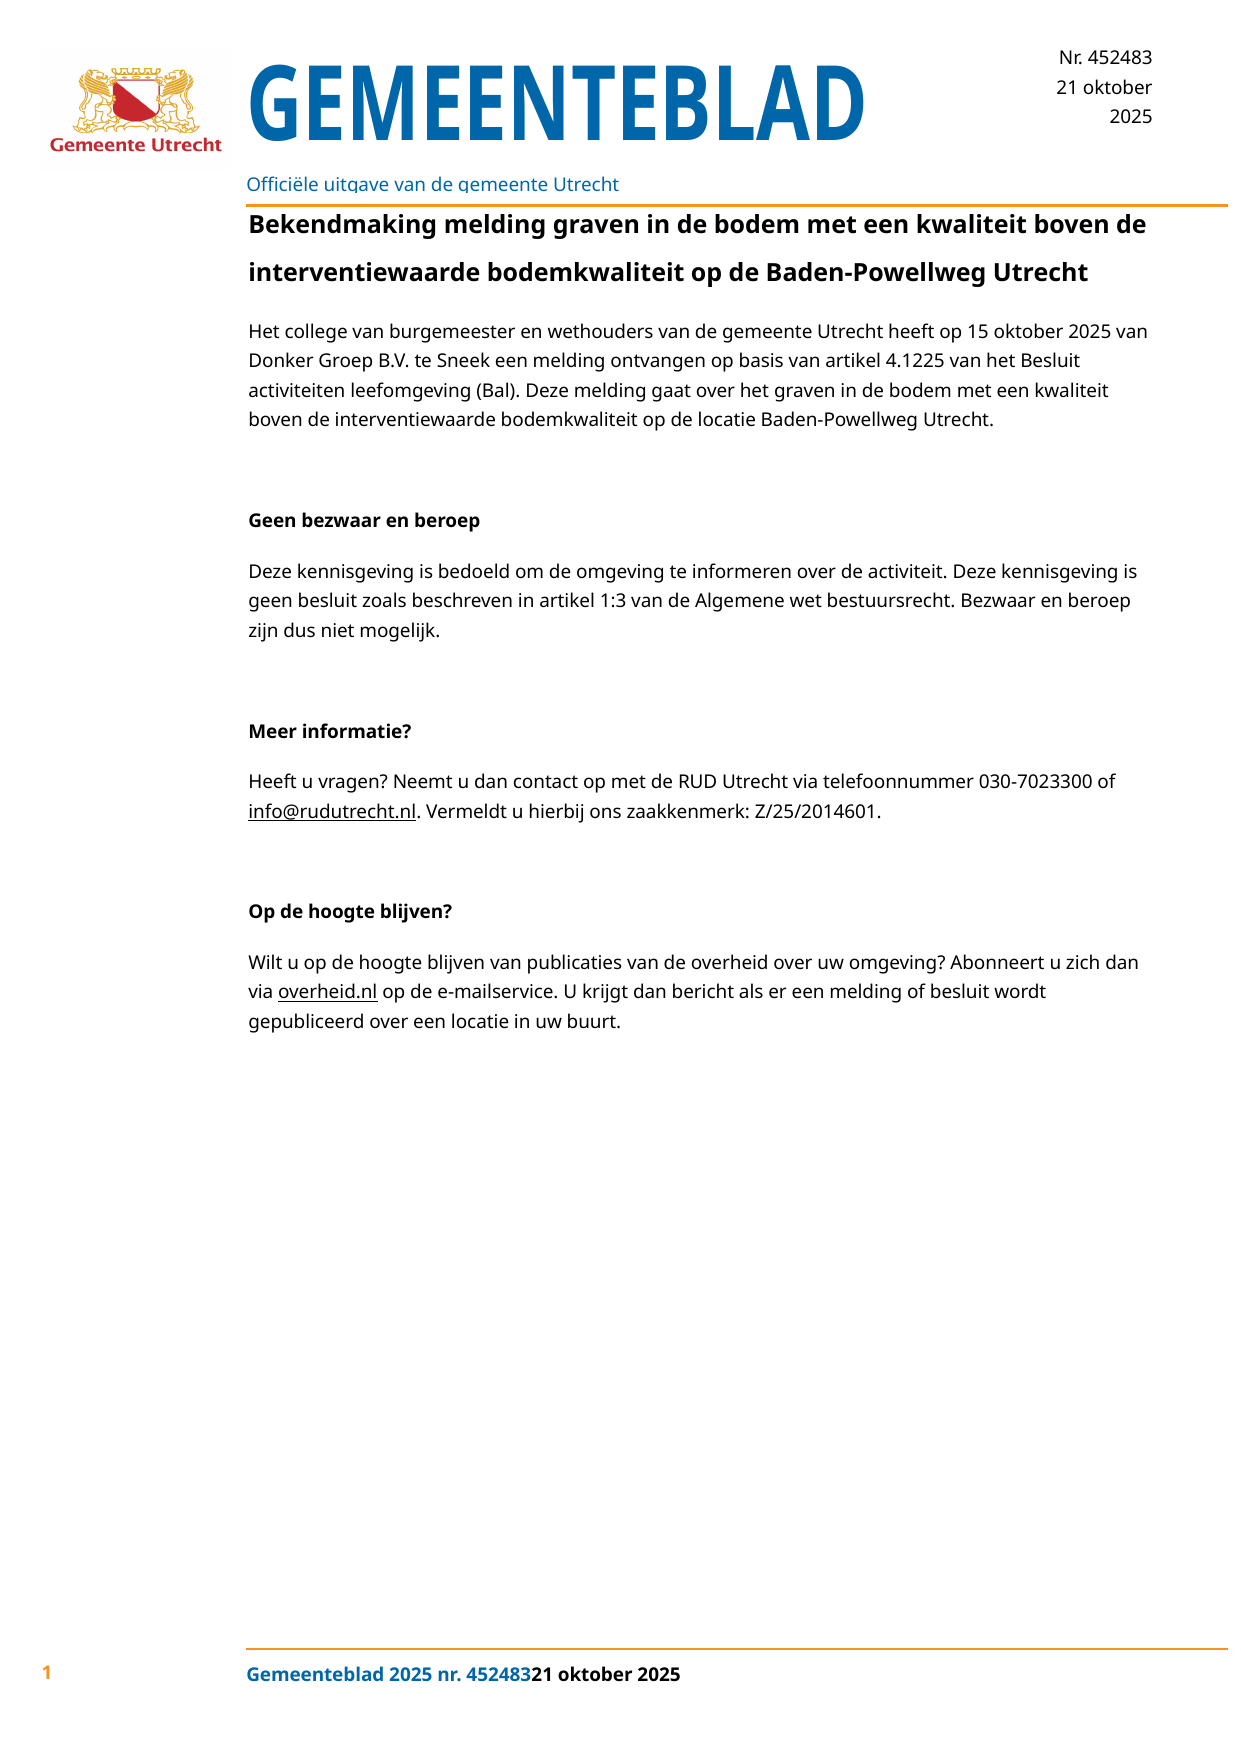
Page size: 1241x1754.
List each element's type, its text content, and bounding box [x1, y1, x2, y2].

text Deze kennisgeving is bedoeld om de omgeving te informeren over de activiteit. Deze kennisgeving is geen besluit zoals beschreven in artikel 1:3 van de Algemene wet bestuursrecht. Bezwaar en beroep zijn dus niet mogelijk. [248, 558, 1152, 643]
text Meer informatie? [248, 718, 1152, 744]
text Het college van burgemeester en wethouders van de gemeente Utrecht heeft op 15 oktober 2025 van Donker Groep B.V. te Sneek een melding ontvangen op basis van artikel 4.1225 van het Besluit activiteiten leefomgeving (Bal). Deze melding gaat over het graven in de bodem met een kwaliteit boven de interventiewaarde bodemkwaliteit op de locatie Baden-Powellweg Utrecht. [248, 318, 1152, 432]
text Geen bezwaar en beroep [248, 507, 1152, 533]
text Heeft u vragen? Neemt u dan contact op met de RUD Utrecht via telefoonnummer 030-7023300 of info@rudutrecht.nl. Vermeldt u hierbij ons zaakkenmerk: Z/25/2014601. [248, 768, 1152, 824]
text Wilt u op de hoogte blijven van publicaties van de overheid over uw omgeving? Abonneert u zich dan via overheid.nl op de e-mailservice. U krijgt dan bericht als er een melding of besluit wordt gepubliceerd over een locatie in uw buurt. [248, 949, 1152, 1034]
picture [41, 47, 231, 172]
text Op de hoogte blijven? [248, 899, 1152, 924]
text Bekendmaking melding graven in de bodem met een kwaliteit boven de interventiewaarde bodemkwaliteit op de Baden-Powellweg Utrecht [248, 207, 1152, 288]
